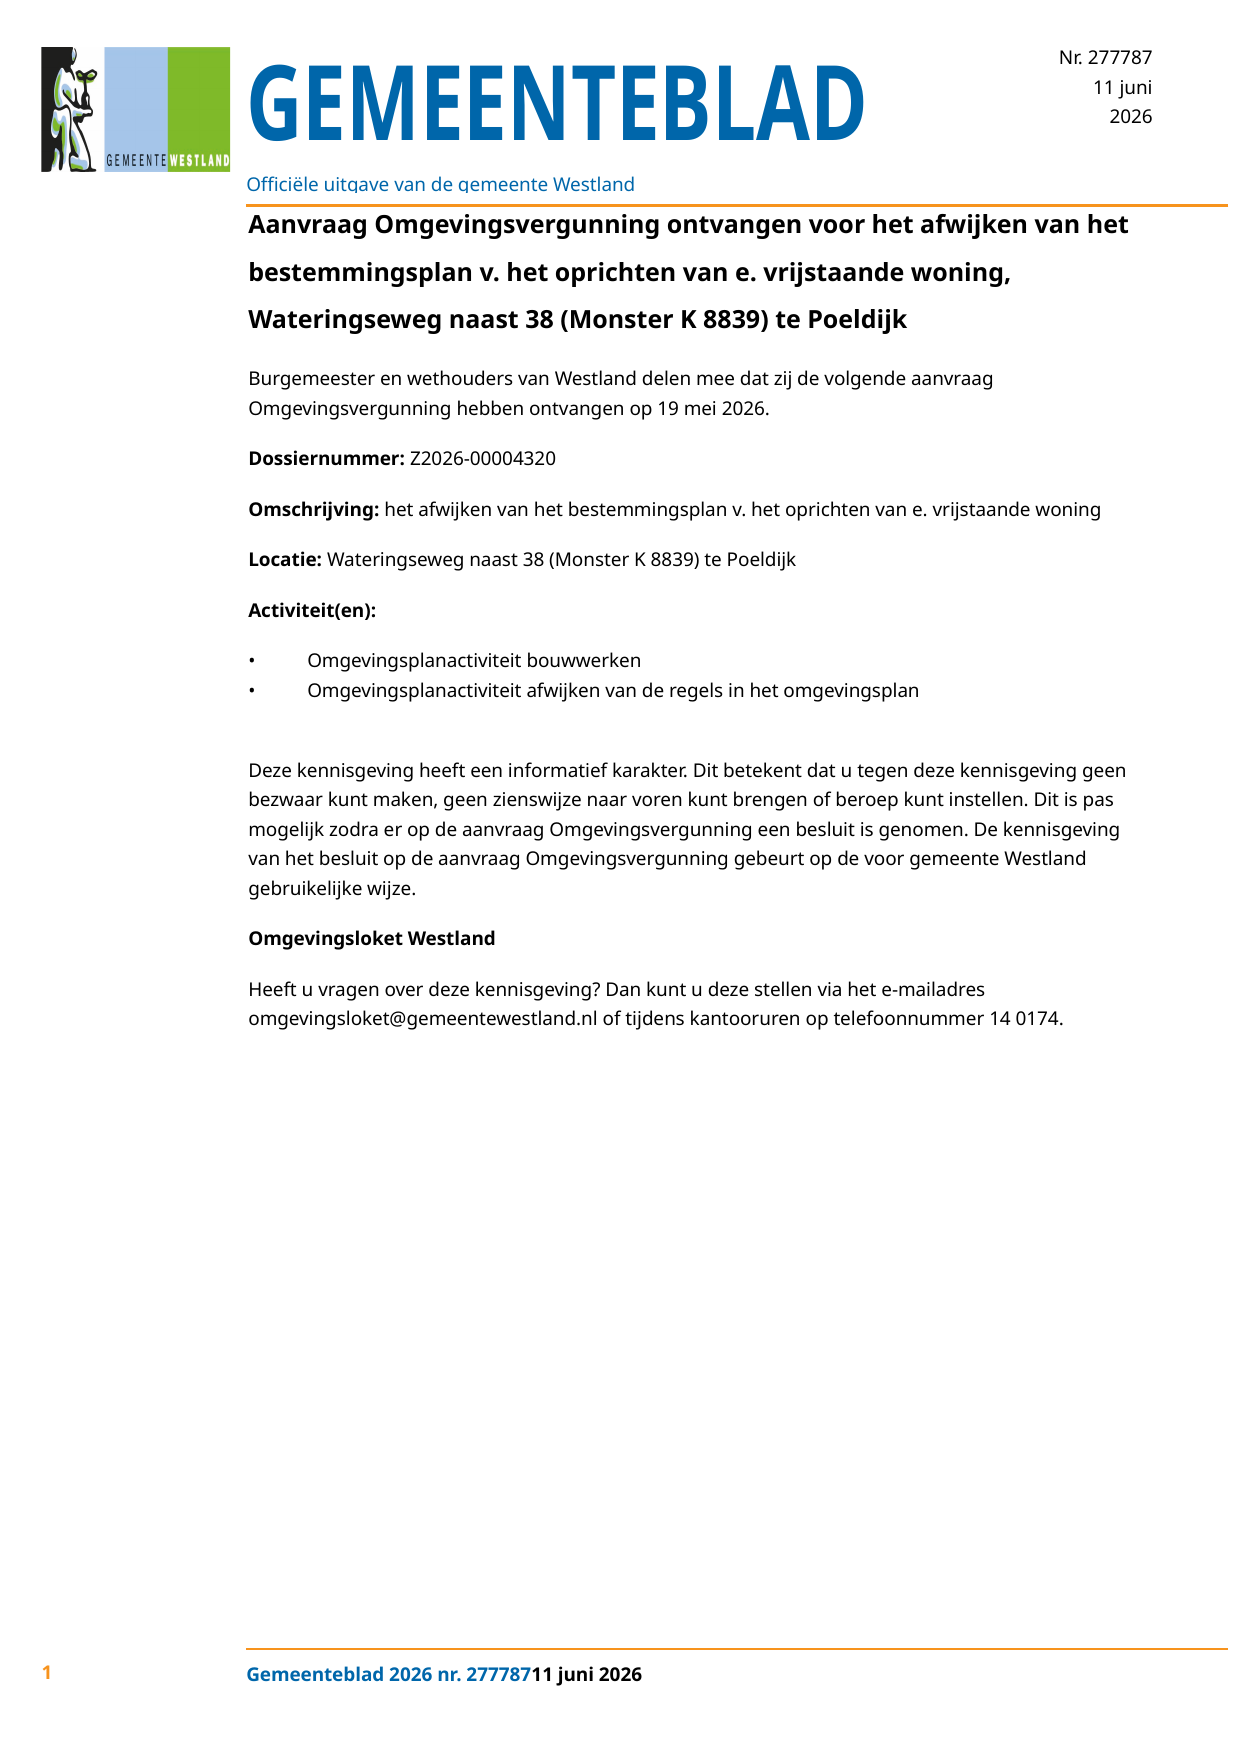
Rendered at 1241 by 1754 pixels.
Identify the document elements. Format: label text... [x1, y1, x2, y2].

text Omschrijving: het afwijken van het bestemmingsplan v. het oprichten van e. vrijstaande woning [248, 496, 1152, 522]
text Deze kennisgeving heeft een informatief karakter. Dit betekent dat u tegen deze kennisgeving geen bezwaar kunt maken, geen zienswijze naar voren kunt brengen of beroep kunt instellen. Dit is pas mogelijk zodra er op de aanvraag Omgevingsvergunning een besluit is genomen. De kennisgeving van het besluit op de aanvraag Omgevingsvergunning gebeurt op de voor gemeente Westland gebruikelijke wijze. [248, 757, 1152, 901]
text Aanvraag Omgevingsvergunning ontvangen voor het afwijken van het bestemmingsplan v. het oprichten van e. vrijstaande woning, Wateringseweg naast 38 (Monster K 8839) te Poeldijk [248, 207, 1152, 336]
text Dossiernummer: Z2026-00004320 [248, 446, 1152, 471]
list Omgevingsplanactiviteit afwijken van de regels in het omgevingsplan [248, 677, 1152, 702]
text Omgevingsloket Westland [248, 926, 1152, 951]
picture [41, 47, 231, 172]
text Activiteit(en): [248, 597, 1152, 622]
text Burgemeester en wethouders van Westland delen mee dat zij de volgende aanvraag Omgevingsvergunning hebben ontvangen op 19 mei 2026. [248, 366, 1152, 421]
list Omgevingsplanactiviteit bouwwerken [248, 647, 1152, 673]
text Locatie: Wateringseweg naast 38 (Monster K 8839) te Poeldijk [248, 546, 1152, 572]
text Heeft u vragen over deze kennisgeving? Dan kunt u deze stellen via het e-mailadres omgevingsloket@gemeentewestland.nl of tijdens kantooruren op telefoonnummer 14 0174. [248, 976, 1152, 1031]
